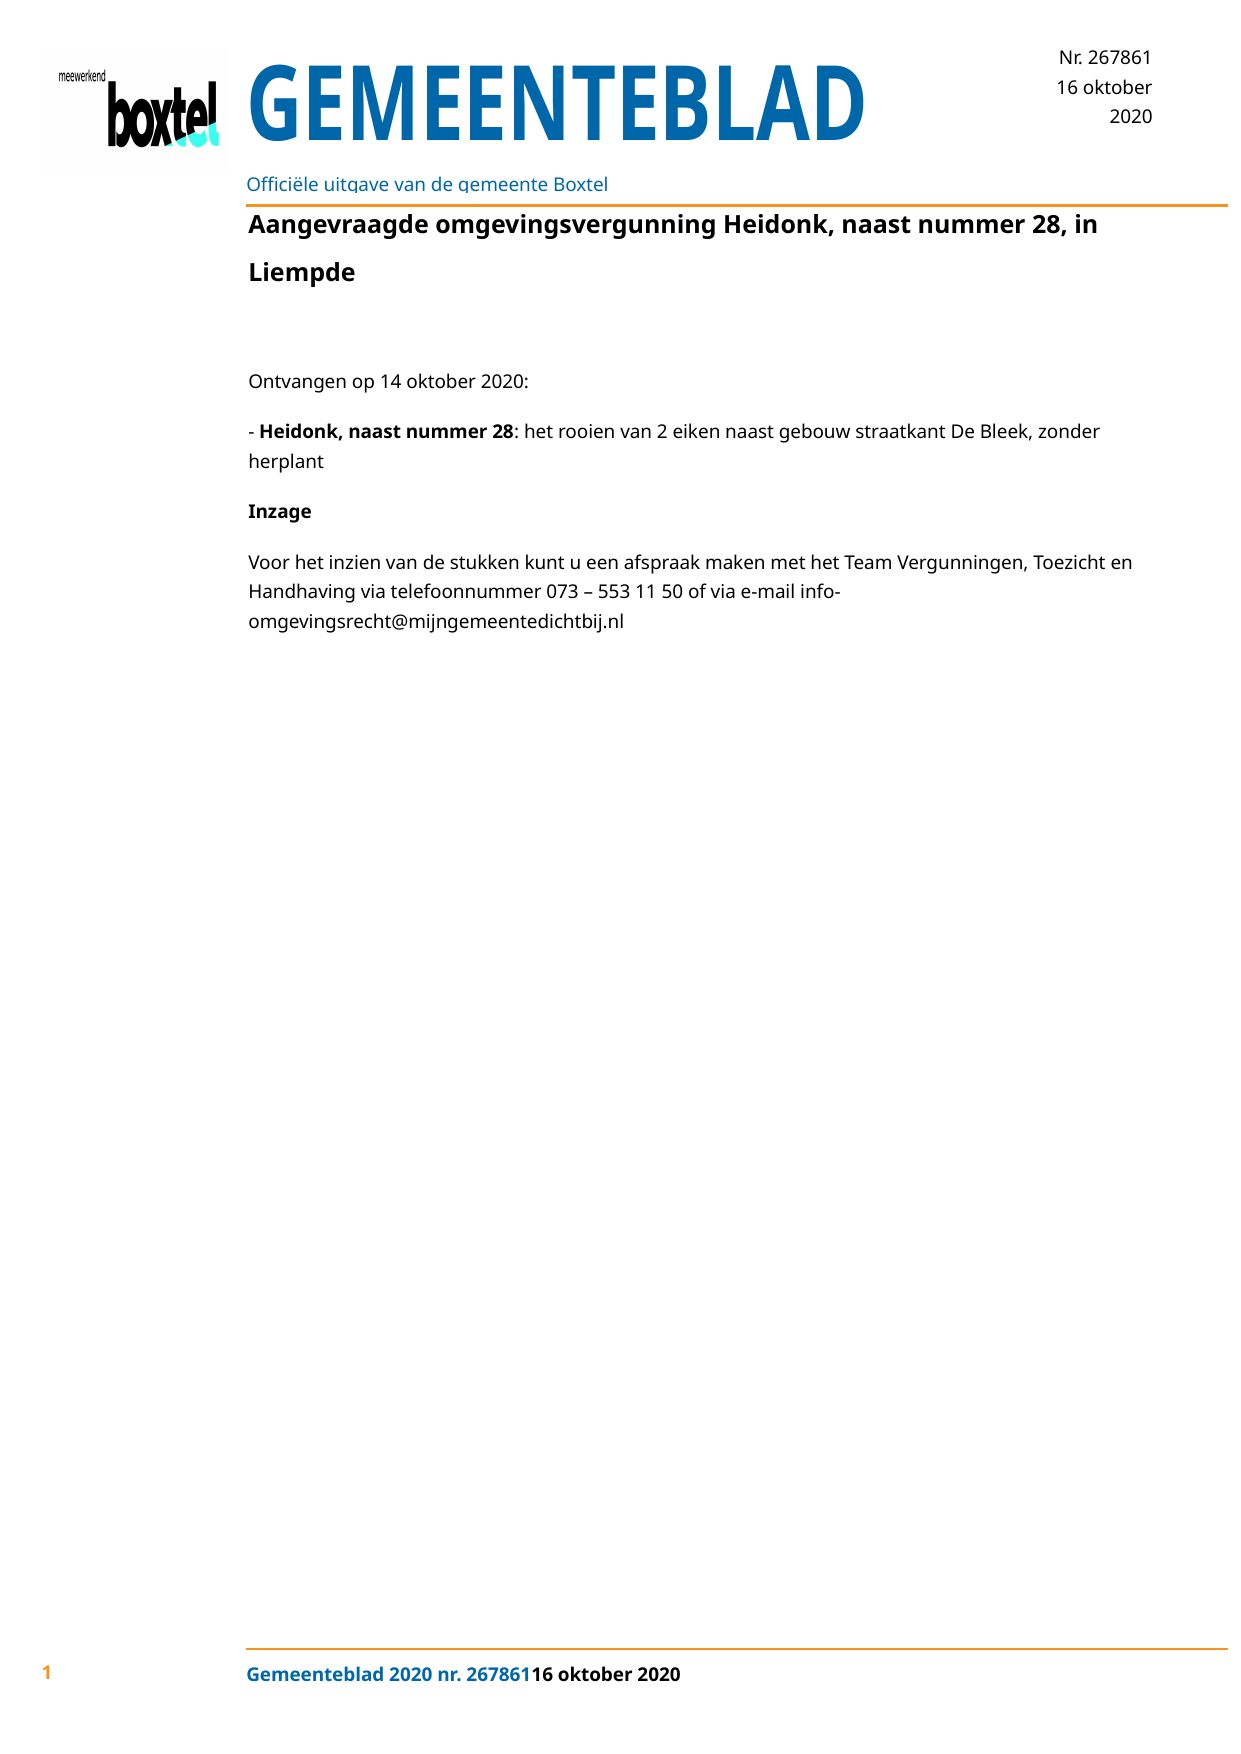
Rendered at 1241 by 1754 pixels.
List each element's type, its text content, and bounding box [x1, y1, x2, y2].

text Voor het inzien van de stukken kunt u een afspraak maken met het Team Vergunningen, Toezicht en Handhaving via telefoonnummer 073 – 553 11 50 of via e-mail info-omgevingsrecht@mijngemeentedichtbij.nl [248, 549, 1152, 634]
text Aangevraagde omgevingsvergunning Heidonk, naast nummer 28, in Liempde [248, 207, 1152, 288]
text Inzage [248, 499, 1152, 524]
text - Heidonk, naast nummer 28: het rooien van 2 eiken naast gebouw straatkant De Bleek, zonder herplant [248, 419, 1152, 474]
text Ontvangen op 14 oktober 2020: [248, 368, 1152, 394]
picture [41, 47, 231, 172]
